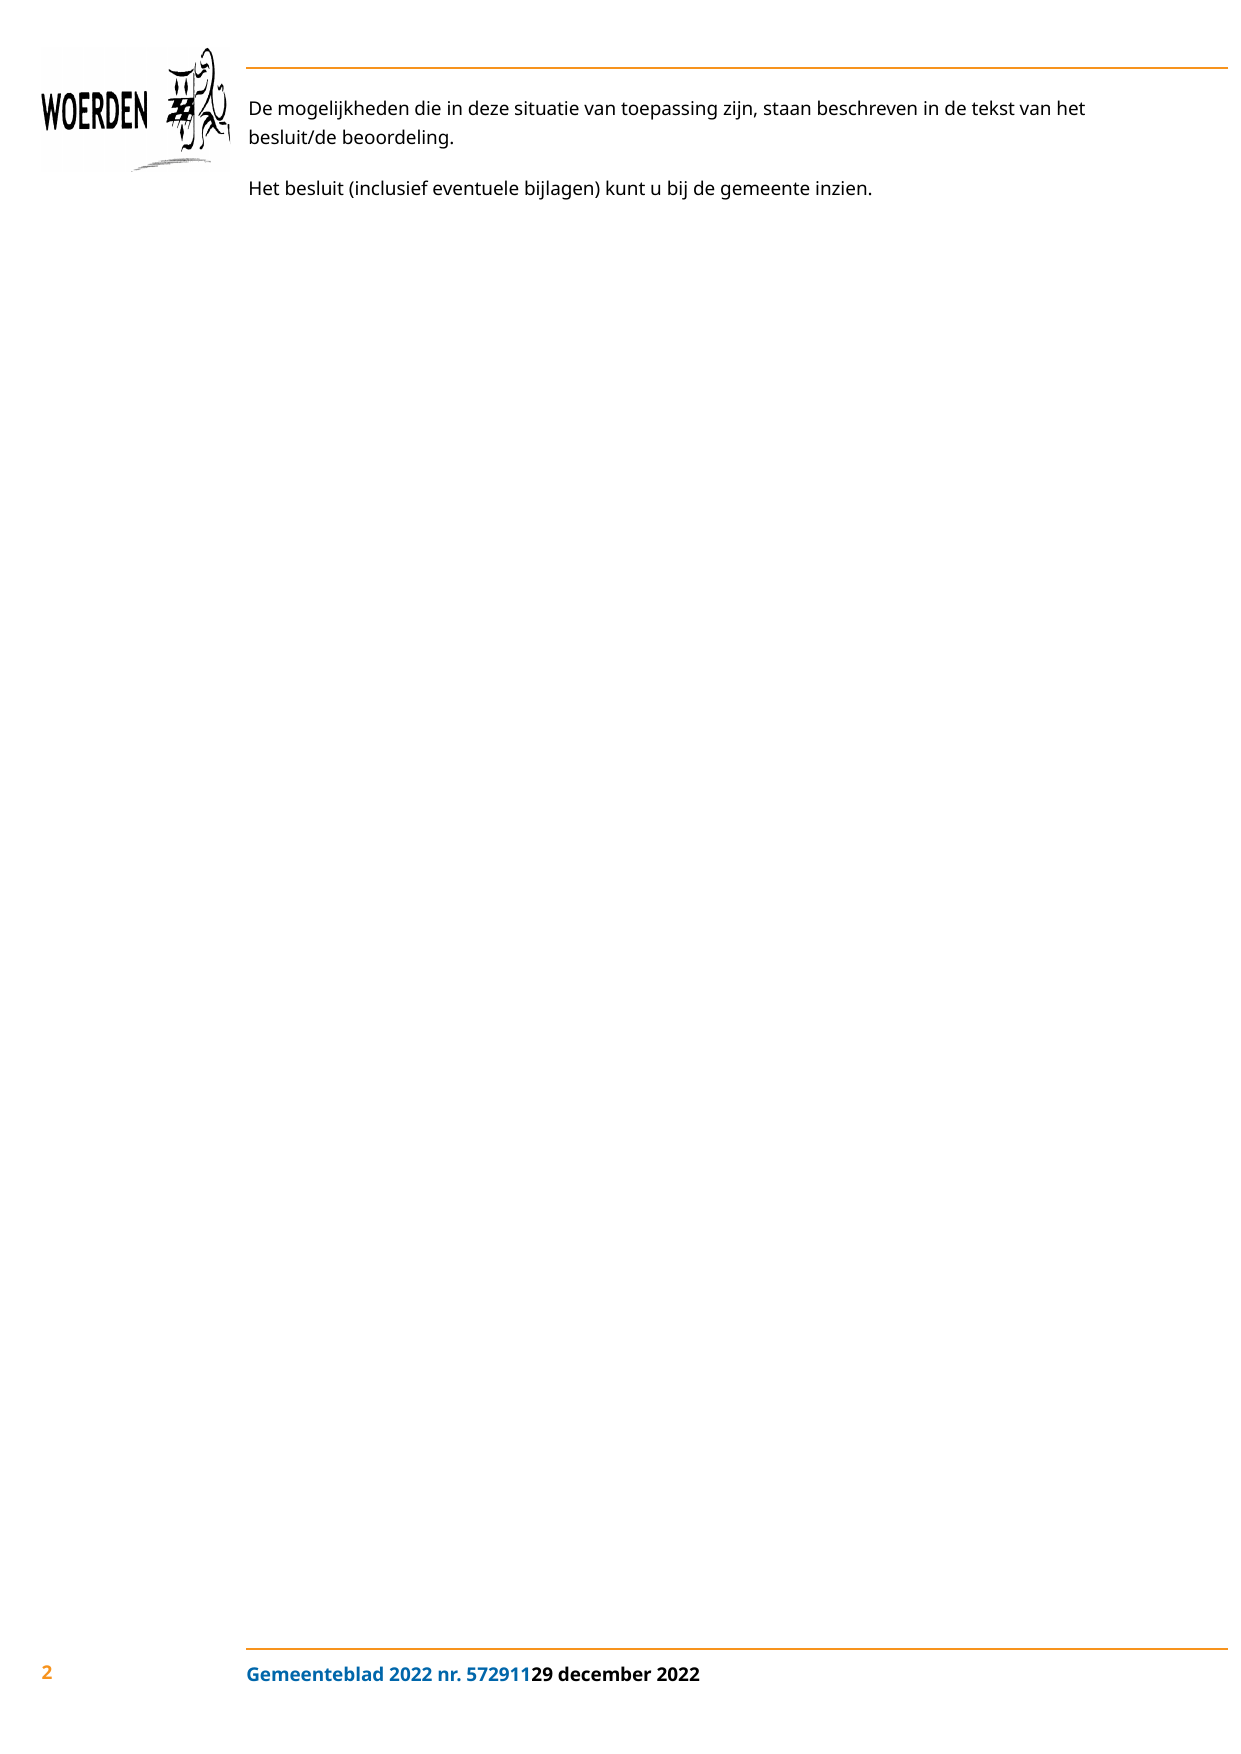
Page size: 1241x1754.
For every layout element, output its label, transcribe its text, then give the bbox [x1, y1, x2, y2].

text Het besluit (inclusief eventuele bijlagen) kunt u bij de gemeente inzien. [248, 175, 1152, 201]
picture [41, 47, 231, 172]
text De mogelijkheden die in deze situatie van toepassing zijn, staan beschreven in de tekst van het besluit/de beoordeling. [248, 95, 1152, 150]
